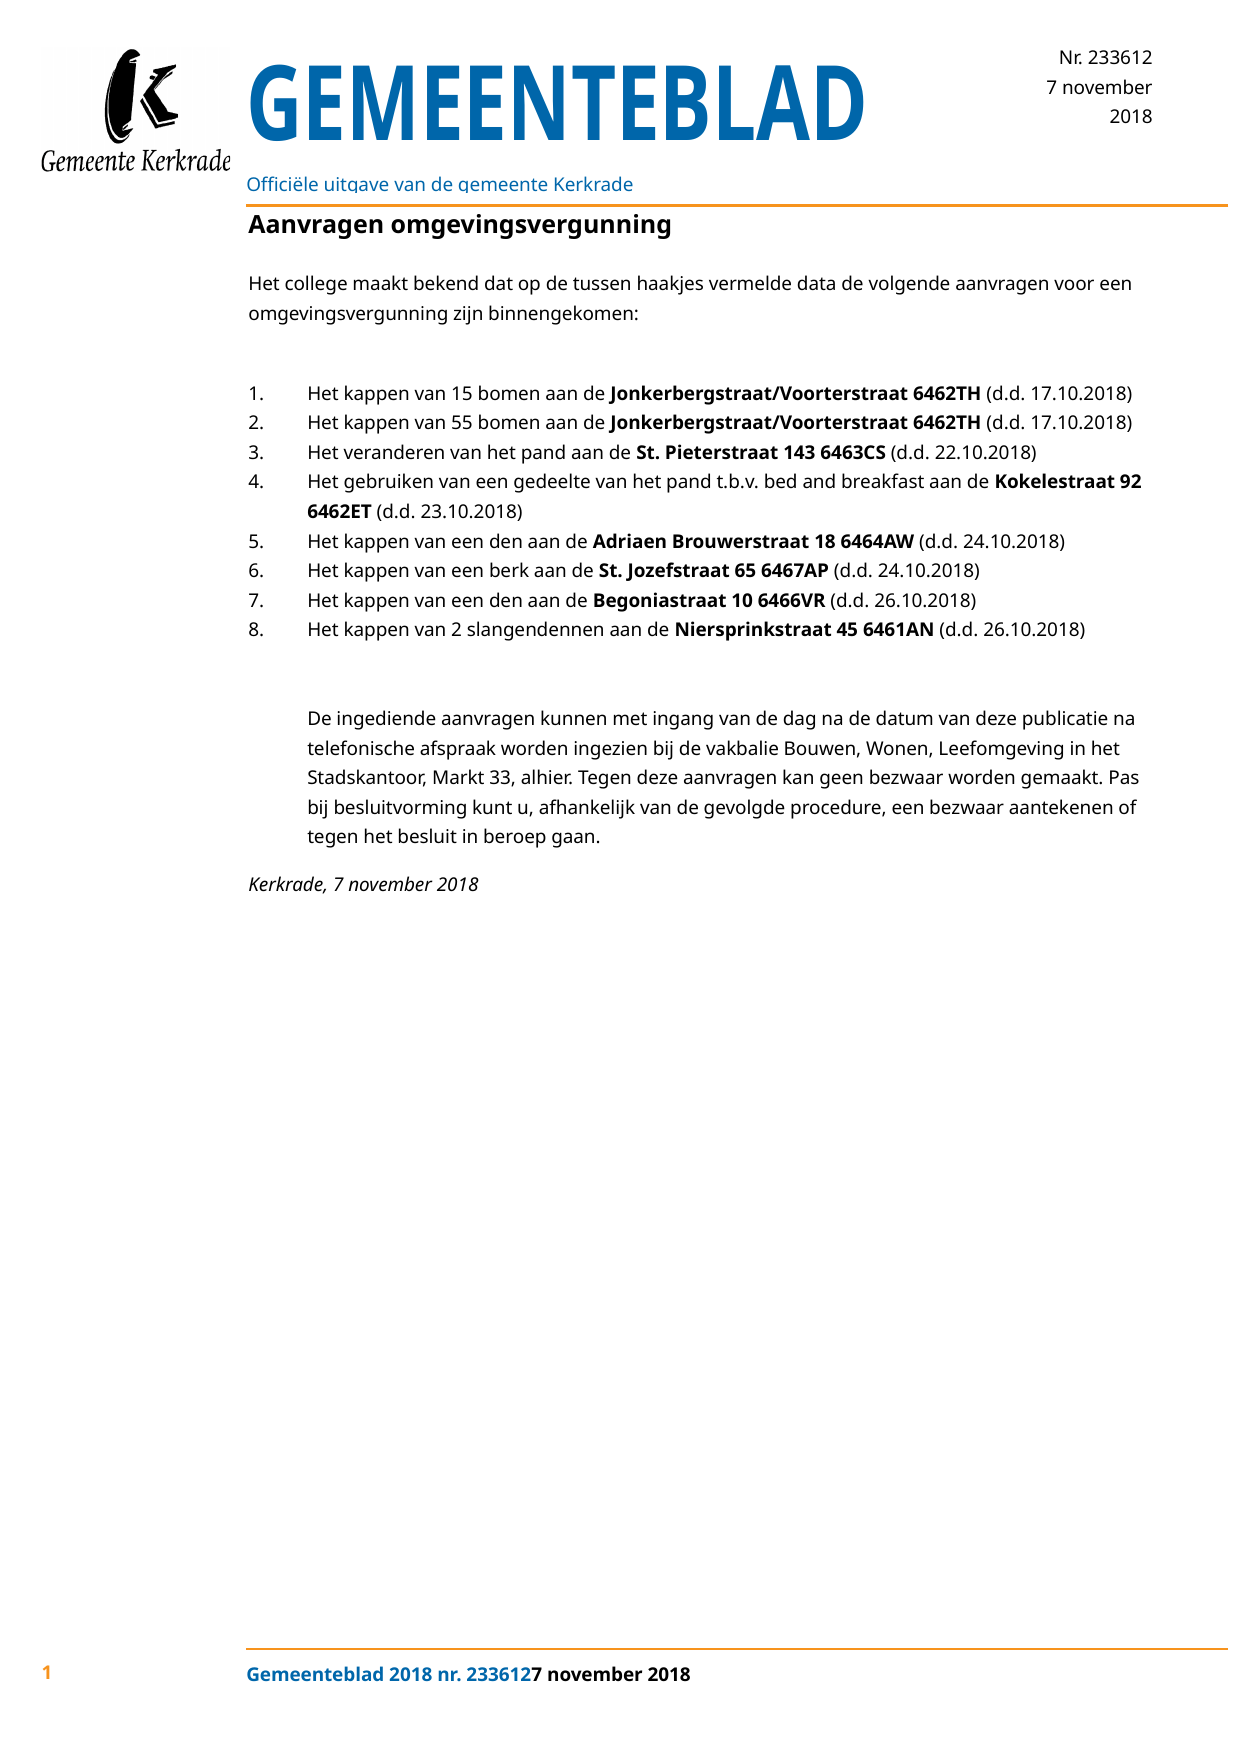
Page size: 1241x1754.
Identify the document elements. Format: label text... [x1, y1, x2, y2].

list Het kappen van 55 bomen aan de Jonkerbergstraat/Voorterstraat 6462TH (d.d. 17.10.2018) [248, 409, 1152, 435]
text Aanvragen omgevingsvergunning [248, 207, 1152, 241]
list Het kappen van 2 slangendennen aan de Niersprinkstraat 45 6461AN (d.d. 26.10.2018) [248, 617, 1152, 642]
list Het kappen van een den aan de Adriaen Brouwerstraat 18 6464AW (d.d. 24.10.2018) [248, 528, 1152, 553]
list Het veranderen van het pand aan de St. Pieterstraat 143 6463CS (d.d. 22.10.2018) [248, 439, 1152, 465]
text Het college maakt bekend dat op de tussen haakjes vermelde data de volgende aanvragen voor een omgevingsvergunning zijn binnengekomen: [248, 270, 1152, 326]
text Kerkrade, 7 november 2018 [248, 871, 1152, 897]
list Het kappen van 15 bomen aan de Jonkerbergstraat/Voorterstraat 6462TH (d.d. 17.10.2018) [248, 380, 1152, 406]
list Het kappen van een berk aan de St. Jozefstraat 65 6467AP (d.d. 24.10.2018) [248, 557, 1152, 583]
list Het kappen van een den aan de Begoniastraat 10 6466VR (d.d. 26.10.2018) [248, 587, 1152, 613]
picture [41, 47, 231, 172]
list Het gebruiken van een gedeelte van het pand t.b.v. bed and breakfast aan de Kokelestraat 92 6462ET (d.d. 23.10.2018) [248, 469, 1152, 524]
list De ingediende aanvragen kunnen met ingang van de dag na de datum van deze publicatie na telefonische afspraak worden ingezien bij de vakbalie Bouwen, Wonen, Leefomgeving in het Stadskantoor, Markt 33, alhier. Tegen deze aanvragen kan geen bezwaar worden gemaakt. Pas bij besluitvorming kunt u, afhankelijk van de gevolgde procedure, een bezwaar aantekenen of tegen het besluit in beroep gaan. [248, 705, 1152, 849]
